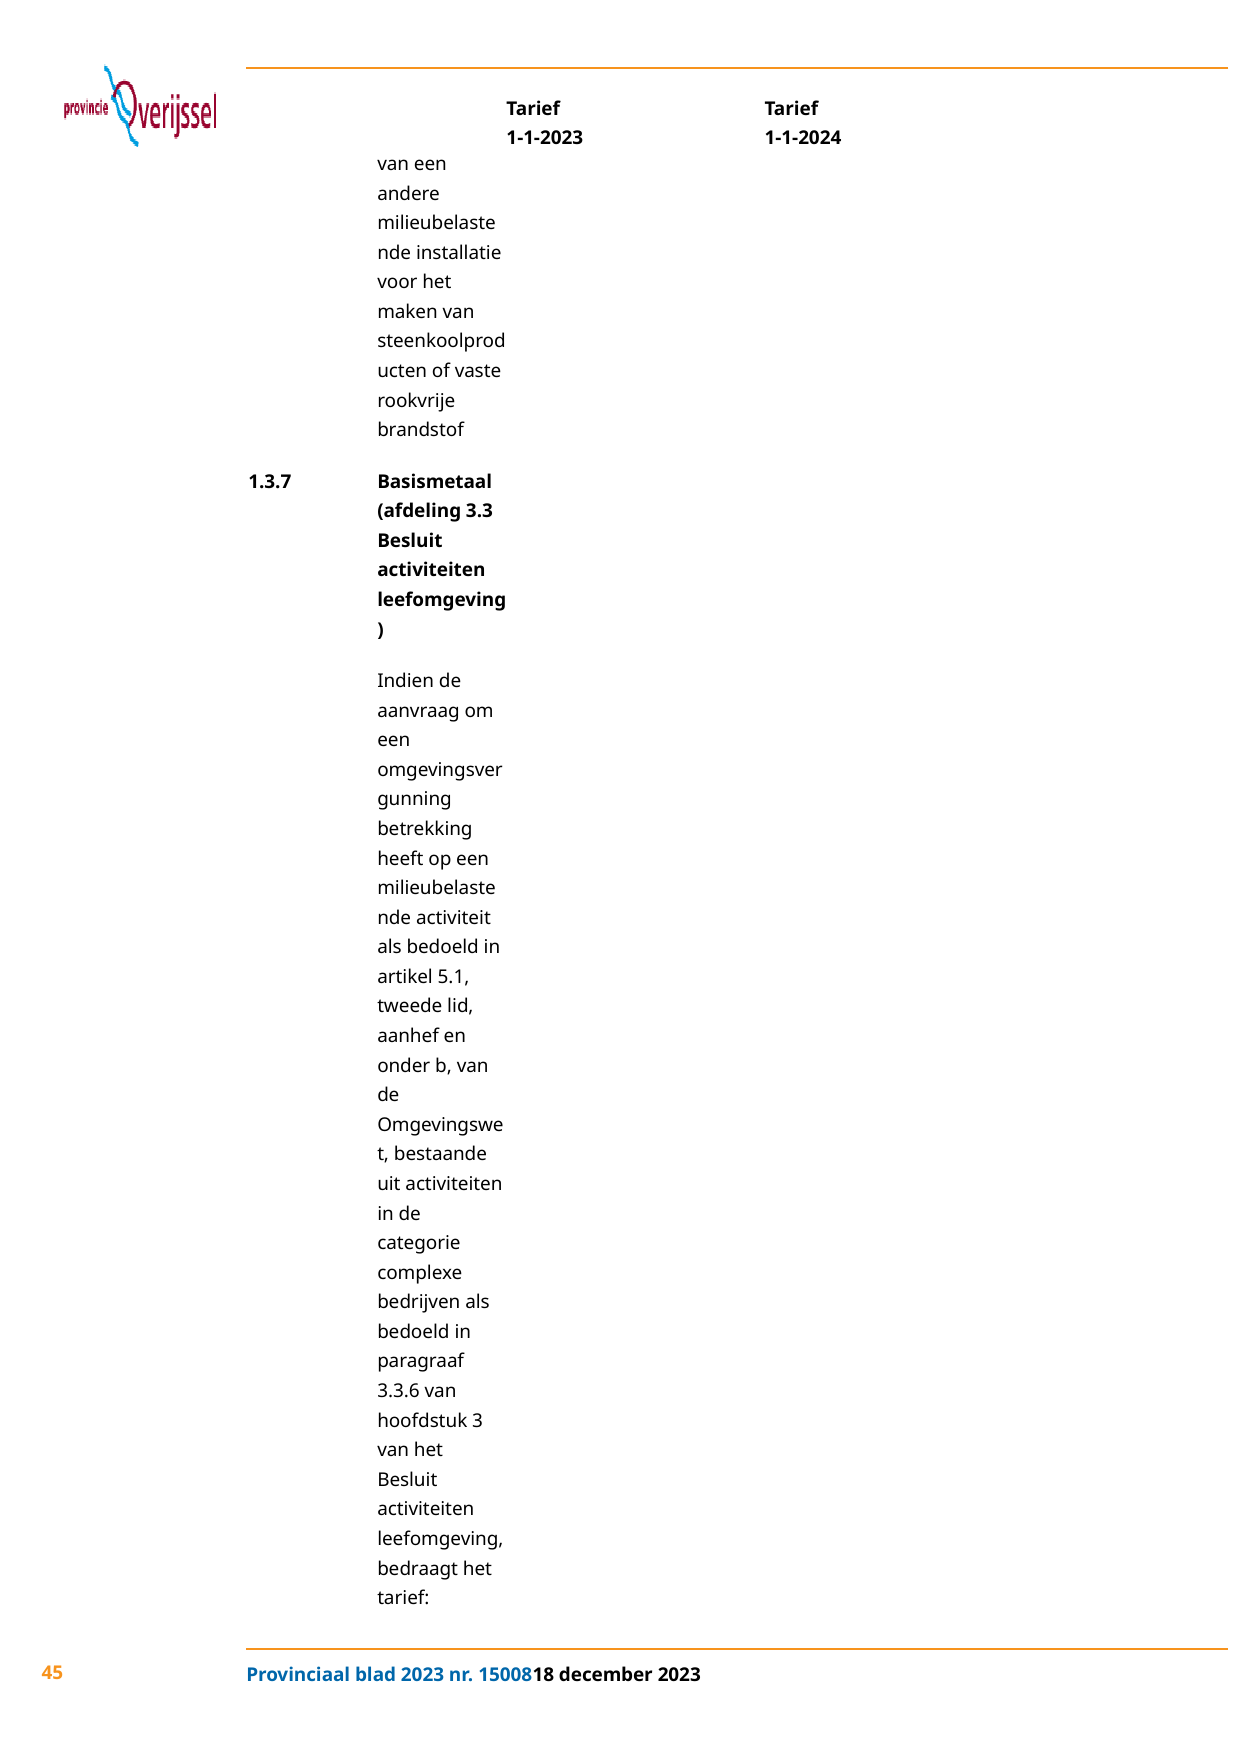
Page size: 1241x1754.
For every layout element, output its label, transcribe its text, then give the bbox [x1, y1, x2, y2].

table_cell [1023, 667, 1152, 1610]
table_cell Basismetaal (afdeling 3.3 Besluit activiteiten leefomgeving) [377, 468, 506, 641]
table_cell [377, 641, 506, 667]
table_cell [506, 667, 764, 1610]
table_cell [1023, 468, 1152, 641]
table_cell [1023, 150, 1152, 442]
table_cell van een andere milieubelastende installatie voor het maken van steenkoolproducten of vaste rookvrije brandstof [377, 150, 506, 442]
table_cell [506, 442, 764, 468]
table_cell [1023, 641, 1152, 667]
table_cell [764, 442, 1022, 468]
table_header [377, 95, 506, 150]
table_cell [377, 442, 506, 468]
table_cell [764, 641, 1022, 667]
table_header Tarief 1-1-2023 [506, 95, 764, 150]
table_cell [248, 641, 377, 667]
table_cell [764, 150, 1022, 442]
table_cell [506, 641, 764, 667]
table_cell [248, 667, 377, 1610]
table_cell Indien de aanvraag om een omgevingsvergunning betrekking heeft op een milieubelastende activiteit als bedoeld in artikel 5.1, tweede lid, aanhef en onder b, van de Omgevingswet, bestaande uit activiteiten in de categorie complexe bedrijven als bedoeld in paragraaf 3.3.6 van hoofdstuk 3 van het Besluit activiteiten leefomgeving, bedraagt het tarief: [377, 667, 506, 1610]
table_cell [1023, 442, 1152, 468]
table_cell [248, 442, 377, 468]
table_header [1023, 95, 1152, 150]
table_header Tarief 1-1-2024 [764, 95, 1022, 150]
table_cell [506, 150, 764, 442]
table_cell [764, 667, 1022, 1610]
table_header [248, 95, 377, 150]
table_cell [248, 150, 377, 442]
table_cell [764, 468, 1022, 641]
table_cell 1.3.7 [248, 468, 377, 641]
table_cell [506, 468, 764, 641]
picture [41, 47, 231, 172]
